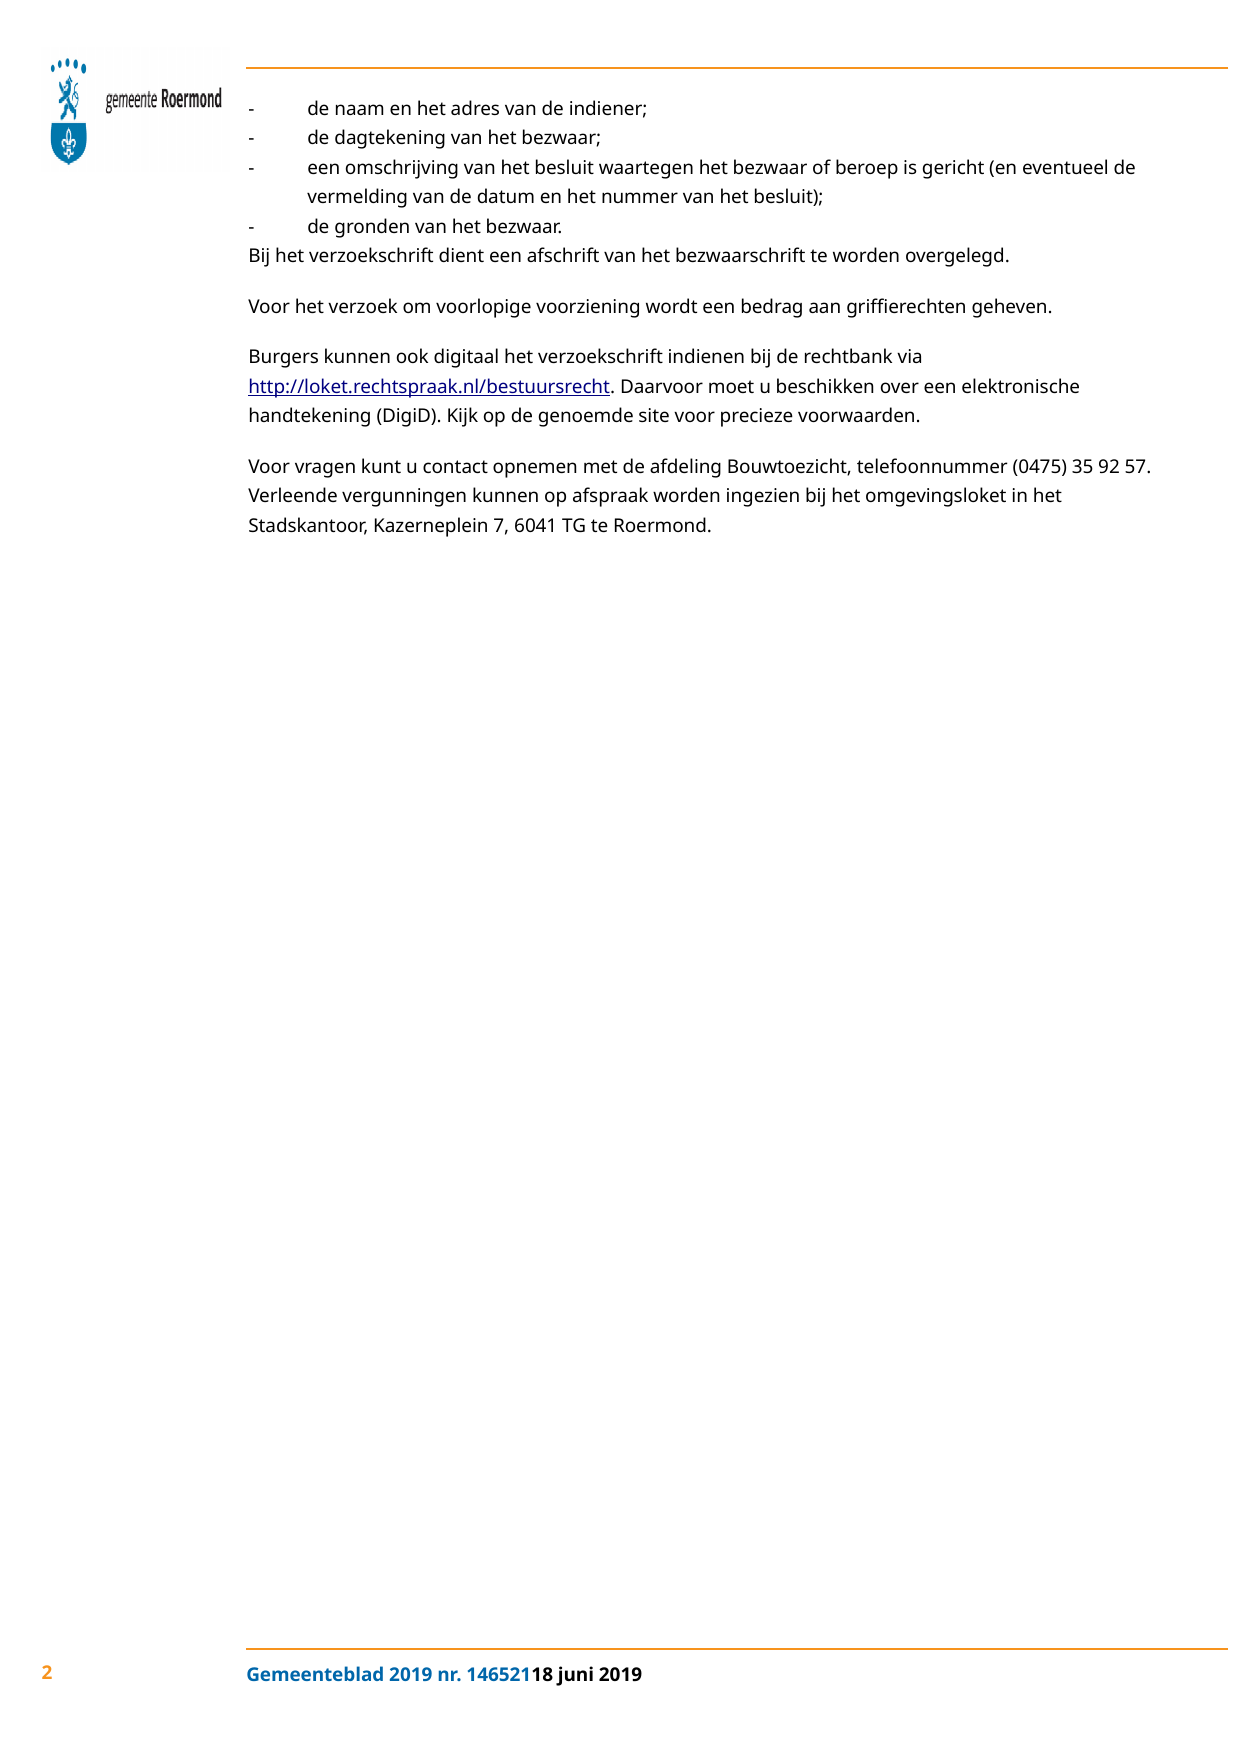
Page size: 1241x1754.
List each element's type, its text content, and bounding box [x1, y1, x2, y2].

text Voor vragen kunt u contact opnemen met de afdeling Bouwtoezicht, telefoonnummer (0475) 35 92 57. Verleende vergunningen kunnen op afspraak worden ingezien bij het omgevingsloket in het Stadskantoor, Kazerneplein 7, 6041 TG te Roermond. [248, 453, 1152, 538]
text Bij het verzoekschrift dient een afschrift van het bezwaarschrift te worden overgelegd. [248, 243, 1152, 268]
list de gronden van het bezwaar. [248, 213, 1152, 239]
list de naam en het adres van de indiener; [248, 95, 1152, 121]
picture [41, 47, 231, 172]
list de dagtekening van het bezwaar; [248, 124, 1152, 150]
text Voor het verzoek om voorlopige voorziening wordt een bedrag aan griffierechten geheven. [248, 293, 1152, 319]
text Burgers kunnen ook digitaal het verzoekschrift indienen bij de rechtbank via http://loket.rechtspraak.nl/bestuursrecht. Daarvoor moet u beschikken over een elektronische handtekening (DigiD). Kijk op de genoemde site voor precieze voorwaarden. [248, 343, 1152, 428]
list een omschrijving van het besluit waartegen het bezwaar of beroep is gericht (en eventueel de vermelding van de datum en het nummer van het besluit); [248, 154, 1152, 209]
